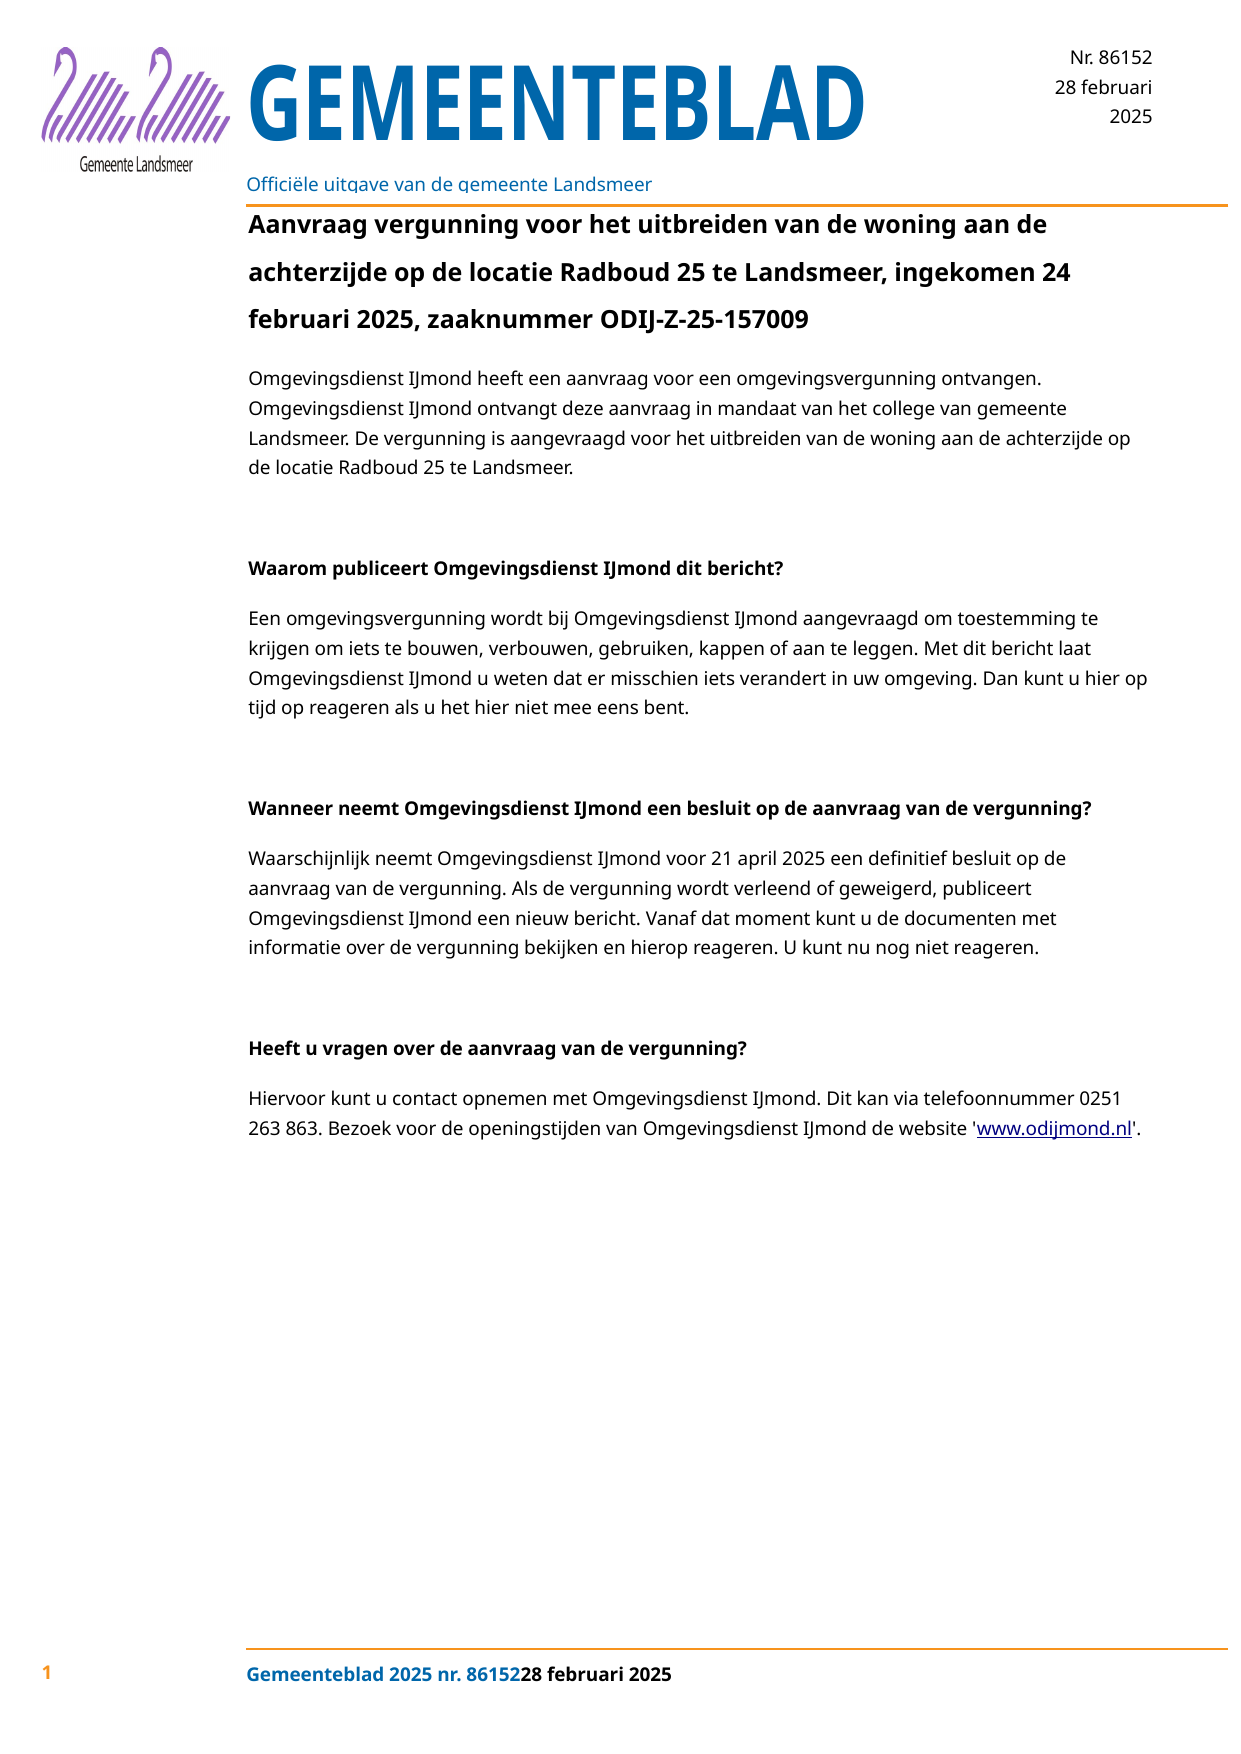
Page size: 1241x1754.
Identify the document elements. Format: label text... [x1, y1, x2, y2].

picture [41, 47, 231, 172]
text Aanvraag vergunning voor het uitbreiden van de woning aan de achterzijde op de locatie Radboud 25 te Landsmeer, ingekomen 24 februari 2025, zaaknummer ODIJ-Z-25-157009 [248, 207, 1152, 336]
text Wanneer neemt Omgevingsdienst IJmond een besluit op de aanvraag van de vergunning? [248, 795, 1152, 821]
text Waarom publiceert Omgevingsdienst IJmond dit bericht? [248, 555, 1152, 581]
text Waarschijnlijk neemt Omgevingsdienst IJmond voor 21 april 2025 een definitief besluit op de aanvraag van de vergunning. Als de vergunning wordt verleend of geweigerd, publiceert Omgevingsdienst IJmond een nieuw bericht. Vanaf dat moment kunt u de documenten met informatie over de vergunning bekijken en hierop reageren. U kunt nu nog niet reageren. [248, 846, 1152, 960]
text Hiervoor kunt u contact opnemen met Omgevingsdienst IJmond. Dit kan via telefoonnummer 0251 263 863. Bezoek voor de openingstijden van Omgevingsdienst IJmond de website 'www.odijmond.nl'. [248, 1086, 1152, 1141]
text Omgevingsdienst IJmond heeft een aanvraag voor een omgevingsvergunning ontvangen. Omgevingsdienst IJmond ontvangt deze aanvraag in mandaat van het college van gemeente Landsmeer. De vergunning is aangevraagd voor het uitbreiden van de woning aan de achterzijde op de locatie Radboud 25 te Landsmeer. [248, 366, 1152, 480]
text Een omgevingsvergunning wordt bij Omgevingsdienst IJmond aangevraagd om toestemming te krijgen om iets te bouwen, verbouwen, gebruiken, kappen of aan te leggen. Met dit bericht laat Omgevingsdienst IJmond u weten dat er misschien iets verandert in uw omgeving. Dan kunt u hier op tijd op reageren als u het hier niet mee eens bent. [248, 606, 1152, 720]
text Heeft u vragen over de aanvraag van de vergunning? [248, 1035, 1152, 1061]
